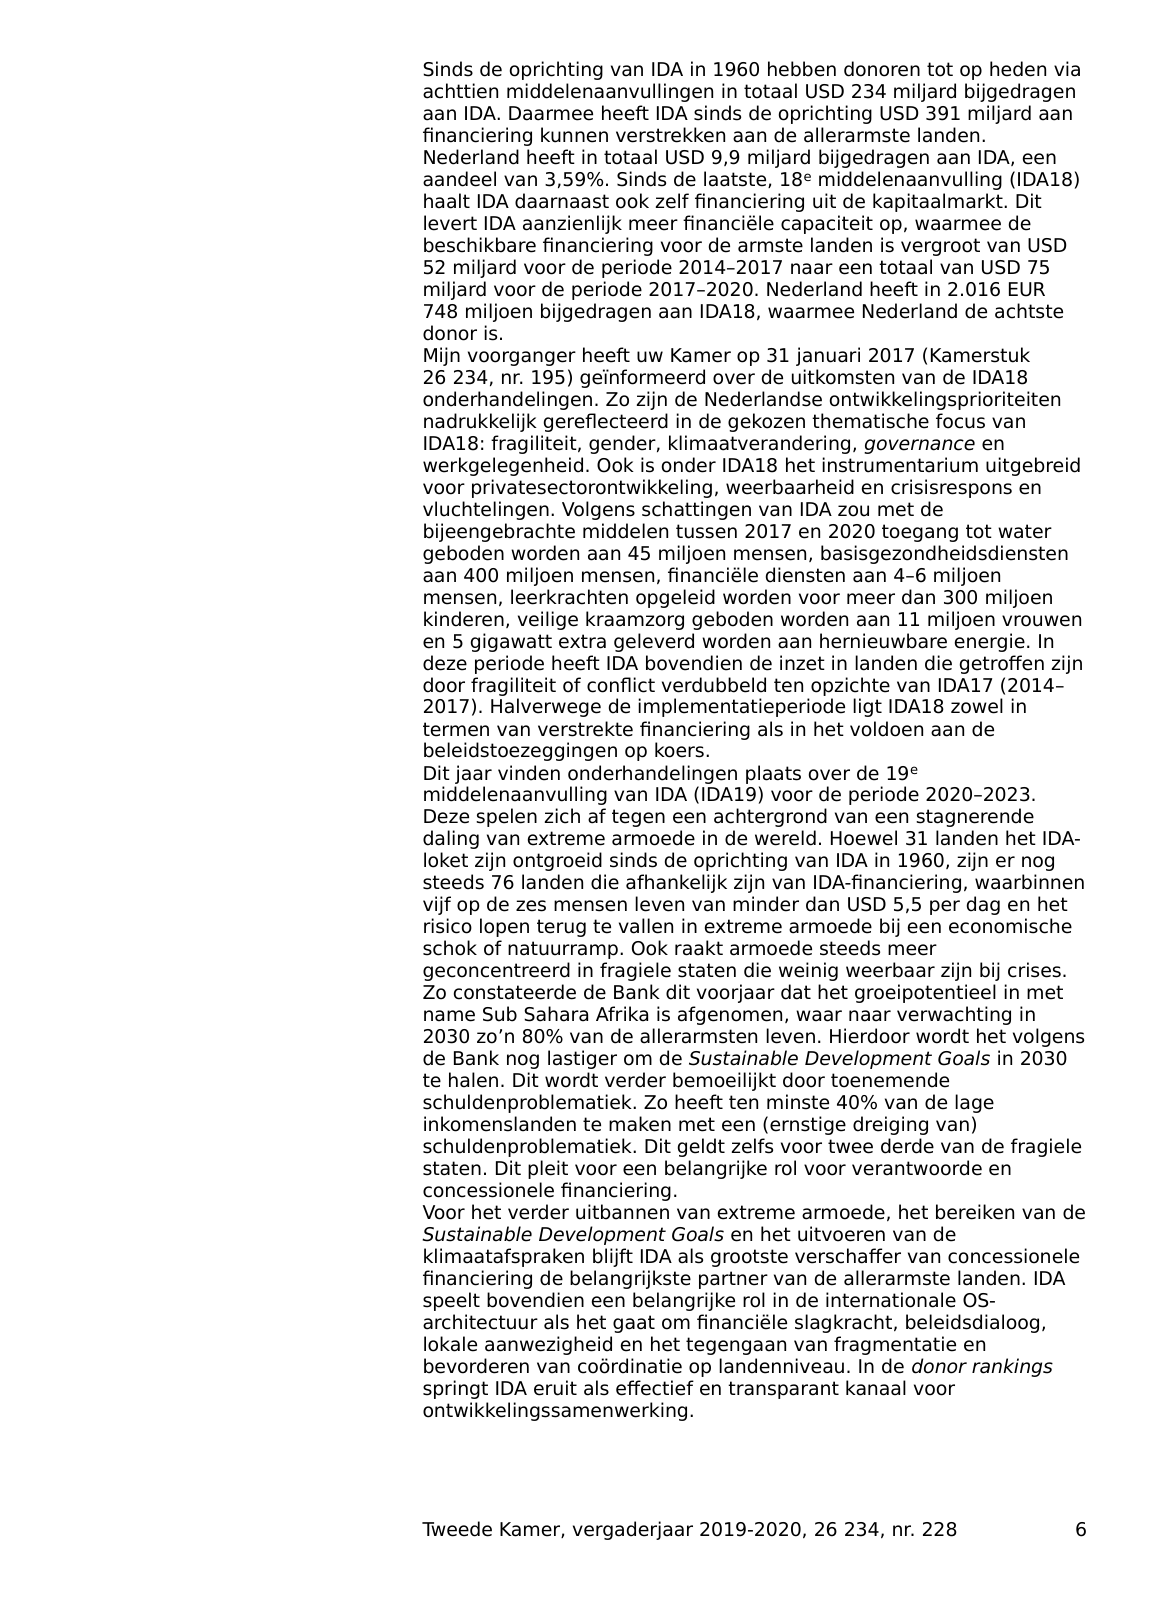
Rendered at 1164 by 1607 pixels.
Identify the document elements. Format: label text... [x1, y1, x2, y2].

text Voor het verder uitbannen van extreme armoede, het bereiken van de Sustainable Development Goals en het uitvoeren van de klimaatafspraken blijft IDA als grootste verschaffer van concessionele financiering de belangrijkste partner van de allerarmste landen. IDA speelt bovendien een belangrijke rol in de internationale OS-architectuur als het gaat om financiële slagkracht, beleidsdialoog, lokale aanwezigheid en het tegengaan van fragmentatie en bevorderen van coördinatie op landenniveau. In de donor rankings springt IDA eruit als effectief en transparant kanaal voor ontwikkelingssamenwerking. [422, 1202, 1087, 1422]
text Sinds de oprichting van IDA in 1960 hebben donoren tot op heden via achttien middelenaanvullingen in totaal USD 234 miljard bijgedragen aan IDA. Daarmee heeft IDA sinds de oprichting USD 391 miljard aan financiering kunnen verstrekken aan de allerarmste landen. Nederland heeft in totaal USD 9,9 miljard bijgedragen aan IDA, een aandeel van 3,59%. Sinds de laatste, 18e middelenaanvulling (IDA18) haalt IDA daarnaast ook zelf financiering uit de kapitaalmarkt. Dit levert IDA aanzienlijk meer financiële capaciteit op, waarmee de beschikbare financiering voor de armste landen is vergroot van USD 52 miljard voor de periode 2014–2017 naar een totaal van USD 75 miljard voor de periode 2017–2020. Nederland heeft in 2.016 EUR 748 miljoen bijgedragen aan IDA18, waarmee Nederland de achtste donor is. [422, 59, 1087, 345]
text Dit jaar vinden onderhandelingen plaats over de 19e middelenaanvulling van IDA (IDA19) voor de periode 2020–2023. Deze spelen zich af tegen een achtergrond van een stagnerende daling van extreme armoede in de wereld. Hoewel 31 landen het IDA-loket zijn ontgroeid sinds de oprichting van IDA in 1960, zijn er nog steeds 76 landen die afhankelijk zijn van IDA-financiering, waarbinnen vijf op de zes mensen leven van minder dan USD 5,5 per dag en het risico lopen terug te vallen in extreme armoede bij een economische schok of natuurramp. Ook raakt armoede steeds meer geconcentreerd in fragiele staten die weinig weerbaar zijn bij crises. Zo constateerde de Bank dit voorjaar dat het groeipotentieel in met name Sub Sahara Afrika is afgenomen, waar naar verwachting in 2030 zo’n 80% van de allerarmsten leven. Hierdoor wordt het volgens de Bank nog lastiger om de Sustainable Development Goals in 2030 te halen. Dit wordt verder bemoeilijkt door toenemende schuldenproblematiek. Zo heeft ten minste 40% van de lage inkomenslanden te maken met een (ernstige dreiging van) schuldenproblematiek. Dit geldt zelfs voor twee derde van de fragiele staten. Dit pleit voor een belangrijke rol voor verantwoorde en concessionele financiering. [422, 762, 1087, 1202]
text Mijn voorganger heeft uw Kamer op 31 januari 2017 (Kamerstuk 26 234, nr. 195) geïnformeerd over de uitkomsten van de IDA18 onderhandelingen. Zo zijn de Nederlandse ontwikkelingsprioriteiten nadrukkelijk gereflecteerd in de gekozen thematische focus van IDA18: fragiliteit, gender, klimaatverandering, governance en werkgelegenheid. Ook is onder IDA18 het instrumentarium uitgebreid voor privatesectorontwikkeling, weerbaarheid en crisisrespons en vluchtelingen. Volgens schattingen van IDA zou met de bijeengebrachte middelen tussen 2017 en 2020 toegang tot water geboden worden aan 45 miljoen mensen, basisgezondheidsdiensten aan 400 miljoen mensen, financiële diensten aan 4–6 miljoen mensen, leerkrachten opgeleid worden voor meer dan 300 miljoen kinderen, veilige kraamzorg geboden worden aan 11 miljoen vrouwen en 5 gigawatt extra geleverd worden aan hernieuwbare energie. In deze periode heeft IDA bovendien de inzet in landen die getroffen zijn door fragiliteit of conflict verdubbeld ten opzichte van IDA17 (2014–2017). Halverwege de implementatieperiode ligt IDA18 zowel in termen van verstrekte financiering als in het voldoen aan de beleidstoezeggingen op koers. [422, 345, 1087, 762]
